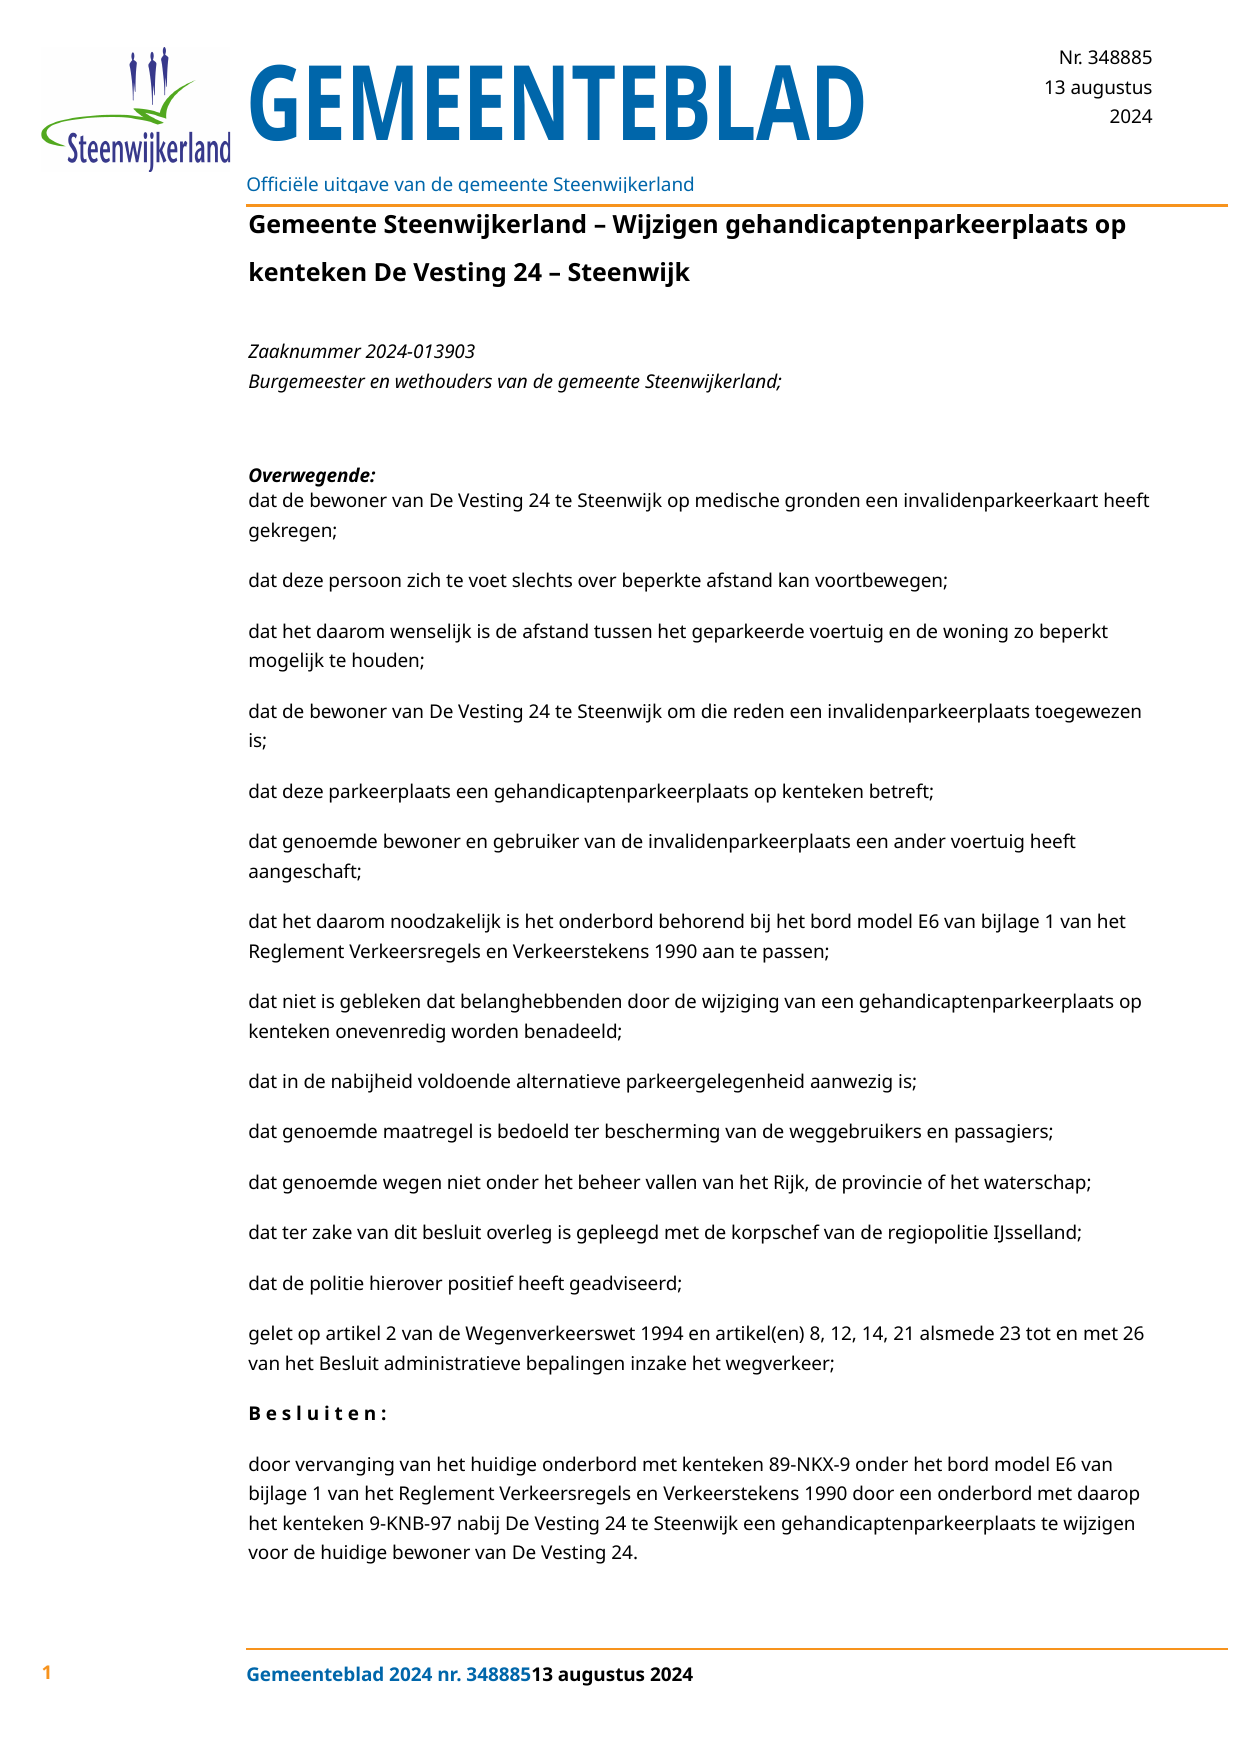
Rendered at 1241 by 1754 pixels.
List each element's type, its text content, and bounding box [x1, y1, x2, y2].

text door vervanging van het huidige onderbord met kenteken 89-NKX-9 onder het bord model E6 van bijlage 1 van het Reglement Verkeersregels en Verkeerstekens 1990 door een onderbord met daarop het kenteken 9-KNB-97 nabij De Vesting 24 te Steenwijk een gehandicaptenparkeerplaats te wijzigen voor de huidige bewoner van De Vesting 24. [248, 1451, 1152, 1565]
text dat genoemde wegen niet onder het beheer vallen van het Rijk, de provincie of het waterschap; [248, 1169, 1152, 1195]
text dat deze persoon zich te voet slechts over beperkte afstand kan voortbewegen; [248, 567, 1152, 593]
picture [41, 47, 231, 172]
text Overwegende: [248, 462, 1152, 487]
text dat niet is gebleken dat belanghebbenden door de wijziging van een gehandicaptenparkeerplaats op kenteken onevenredig worden benadeeld; [248, 988, 1152, 1044]
text Burgemeester en wethouders van de gemeente Steenwijkerland; [248, 368, 1152, 394]
text B e s l u i t e n : [248, 1400, 1152, 1426]
text dat het daarom wenselijk is de afstand tussen het geparkeerde voertuig en de woning zo beperkt mogelijk te houden; [248, 618, 1152, 673]
text dat het daarom noodzakelijk is het onderbord behorend bij het bord model E6 van bijlage 1 van het Reglement Verkeersregels en Verkeerstekens 1990 aan te passen; [248, 908, 1152, 964]
text dat de bewoner van De Vesting 24 te Steenwijk op medische gronden een invalidenparkeerkaart heeft gekregen; [248, 487, 1152, 543]
text Gemeente Steenwijkerland – Wijzigen gehandicaptenparkeerplaats op kenteken De Vesting 24 – Steenwijk [248, 207, 1152, 288]
text gelet op artikel 2 van de Wegenverkeerswet 1994 en artikel(en) 8, 12, 14, 21 alsmede 23 tot en met 26 van het Besluit administratieve bepalingen inzake het wegverkeer; [248, 1320, 1152, 1376]
text dat ter zake van dit besluit overleg is gepleegd met de korpschef van de regiopolitie IJsselland; [248, 1219, 1152, 1245]
text dat de bewoner van De Vesting 24 te Steenwijk om die reden een invalidenparkeerplaats toegewezen is; [248, 698, 1152, 753]
text dat de politie hierover positief heeft geadviseerd; [248, 1270, 1152, 1296]
text dat genoemde bewoner en gebruiker van de invalidenparkeerplaats een ander voertuig heeft aangeschaft; [248, 828, 1152, 884]
text dat genoemde maatregel is bedoeld ter bescherming van de weggebruikers en passagiers; [248, 1119, 1152, 1144]
text dat in de nabijheid voldoende alternatieve parkeergelegenheid aanwezig is; [248, 1068, 1152, 1094]
text dat deze parkeerplaats een gehandicaptenparkeerplaats op kenteken betreft; [248, 778, 1152, 804]
text Zaaknummer 2024-013903 [248, 339, 1152, 364]
